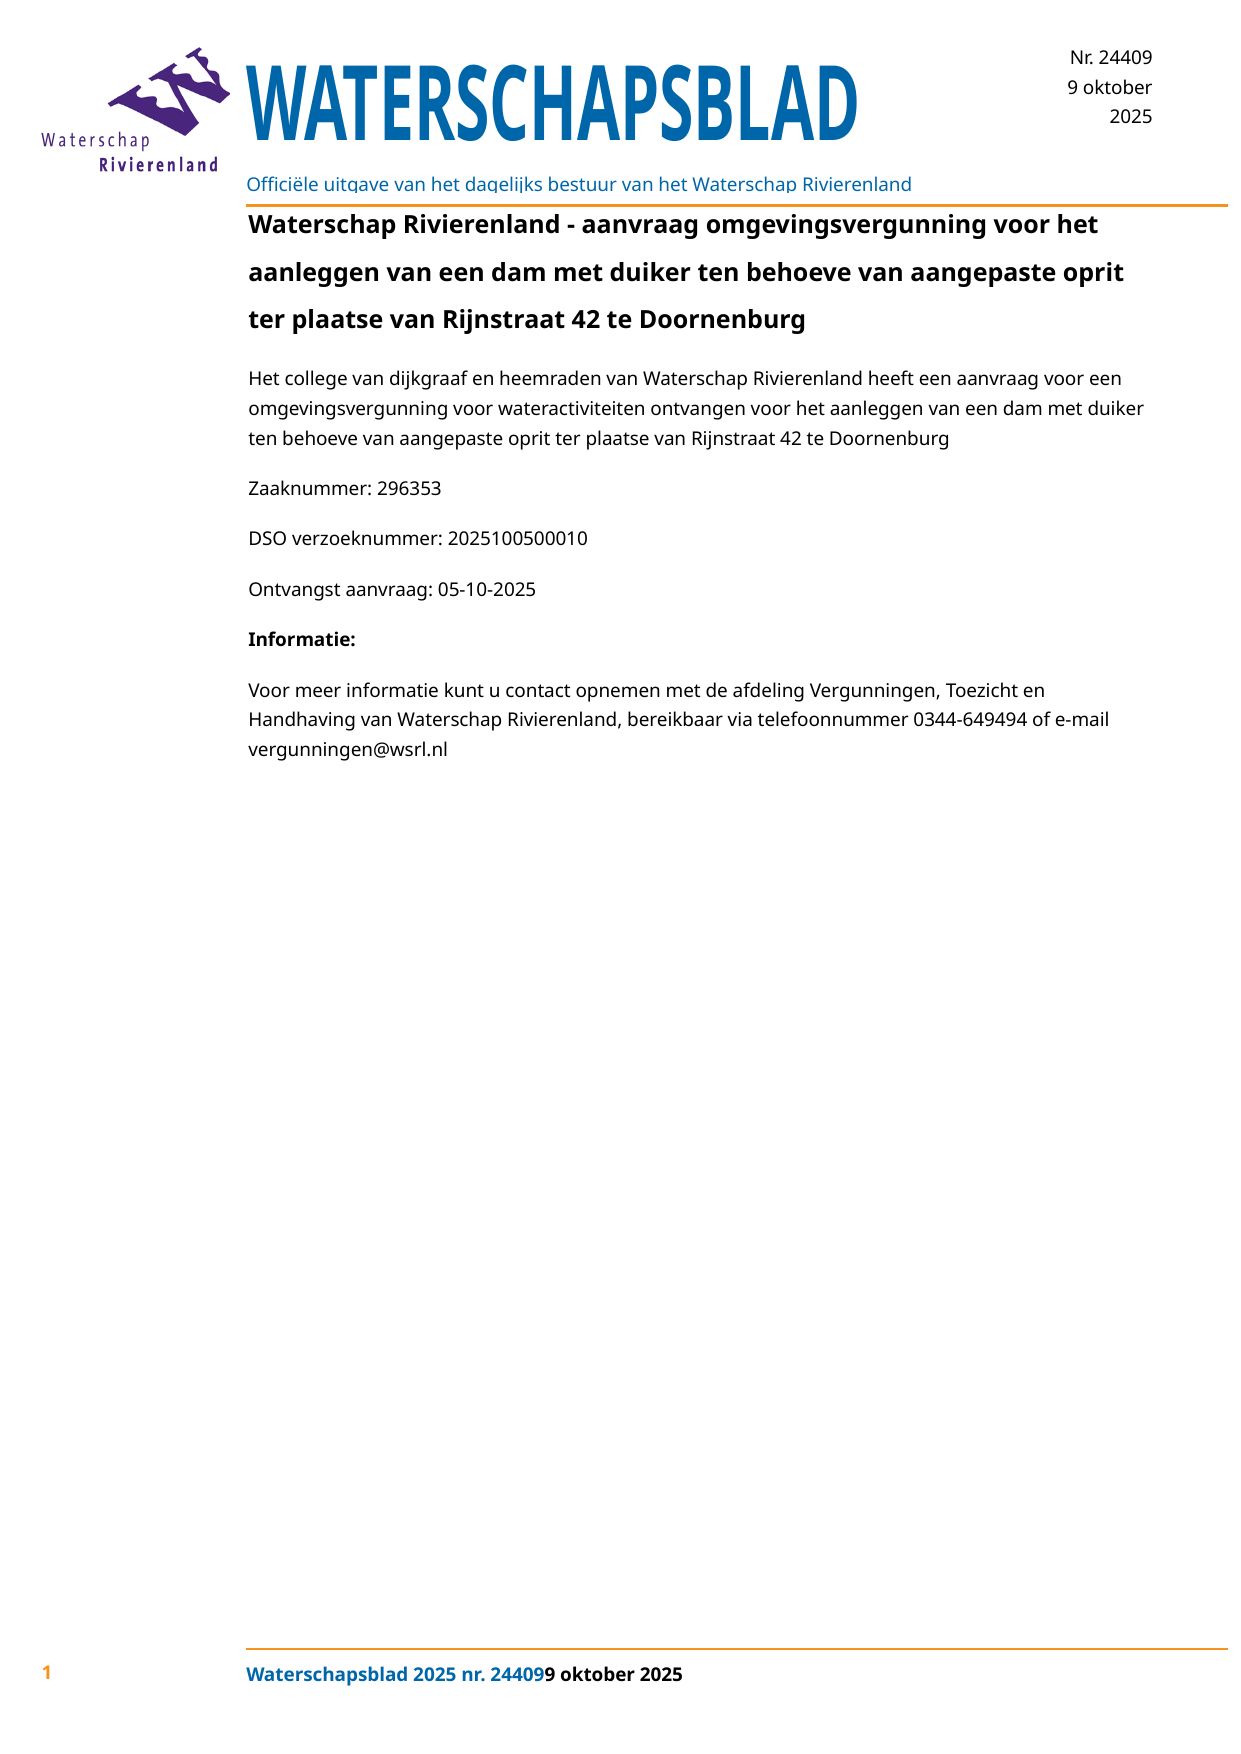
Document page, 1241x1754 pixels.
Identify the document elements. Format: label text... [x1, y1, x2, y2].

text Zaaknummer: 296353 [248, 475, 1152, 501]
picture [41, 47, 231, 172]
text DSO verzoeknummer: 2025100500010 [248, 526, 1152, 551]
text Waterschap Rivierenland - aanvraag omgevingsvergunning voor het aanleggen van een dam met duiker ten behoeve van aangepaste oprit ter plaatse van Rijnstraat 42 te Doornenburg [248, 207, 1152, 336]
text Het college van dijkgraaf en heemraden van Waterschap Rivierenland heeft een aanvraag voor een omgevingsvergunning voor wateractiviteiten ontvangen voor het aanleggen van een dam met duiker ten behoeve van aangepaste oprit ter plaatse van Rijnstraat 42 te Doornenburg [248, 366, 1152, 450]
text Voor meer informatie kunt u contact opnemen met de afdeling Vergunningen, Toezicht en Handhaving van Waterschap Rivierenland, bereikbaar via telefoonnummer 0344-649494 of e-mail vergunningen@wsrl.nl [248, 677, 1152, 762]
text Ontvangst aanvraag: 05-10-2025 [248, 576, 1152, 602]
text Informatie: [248, 626, 1152, 652]
